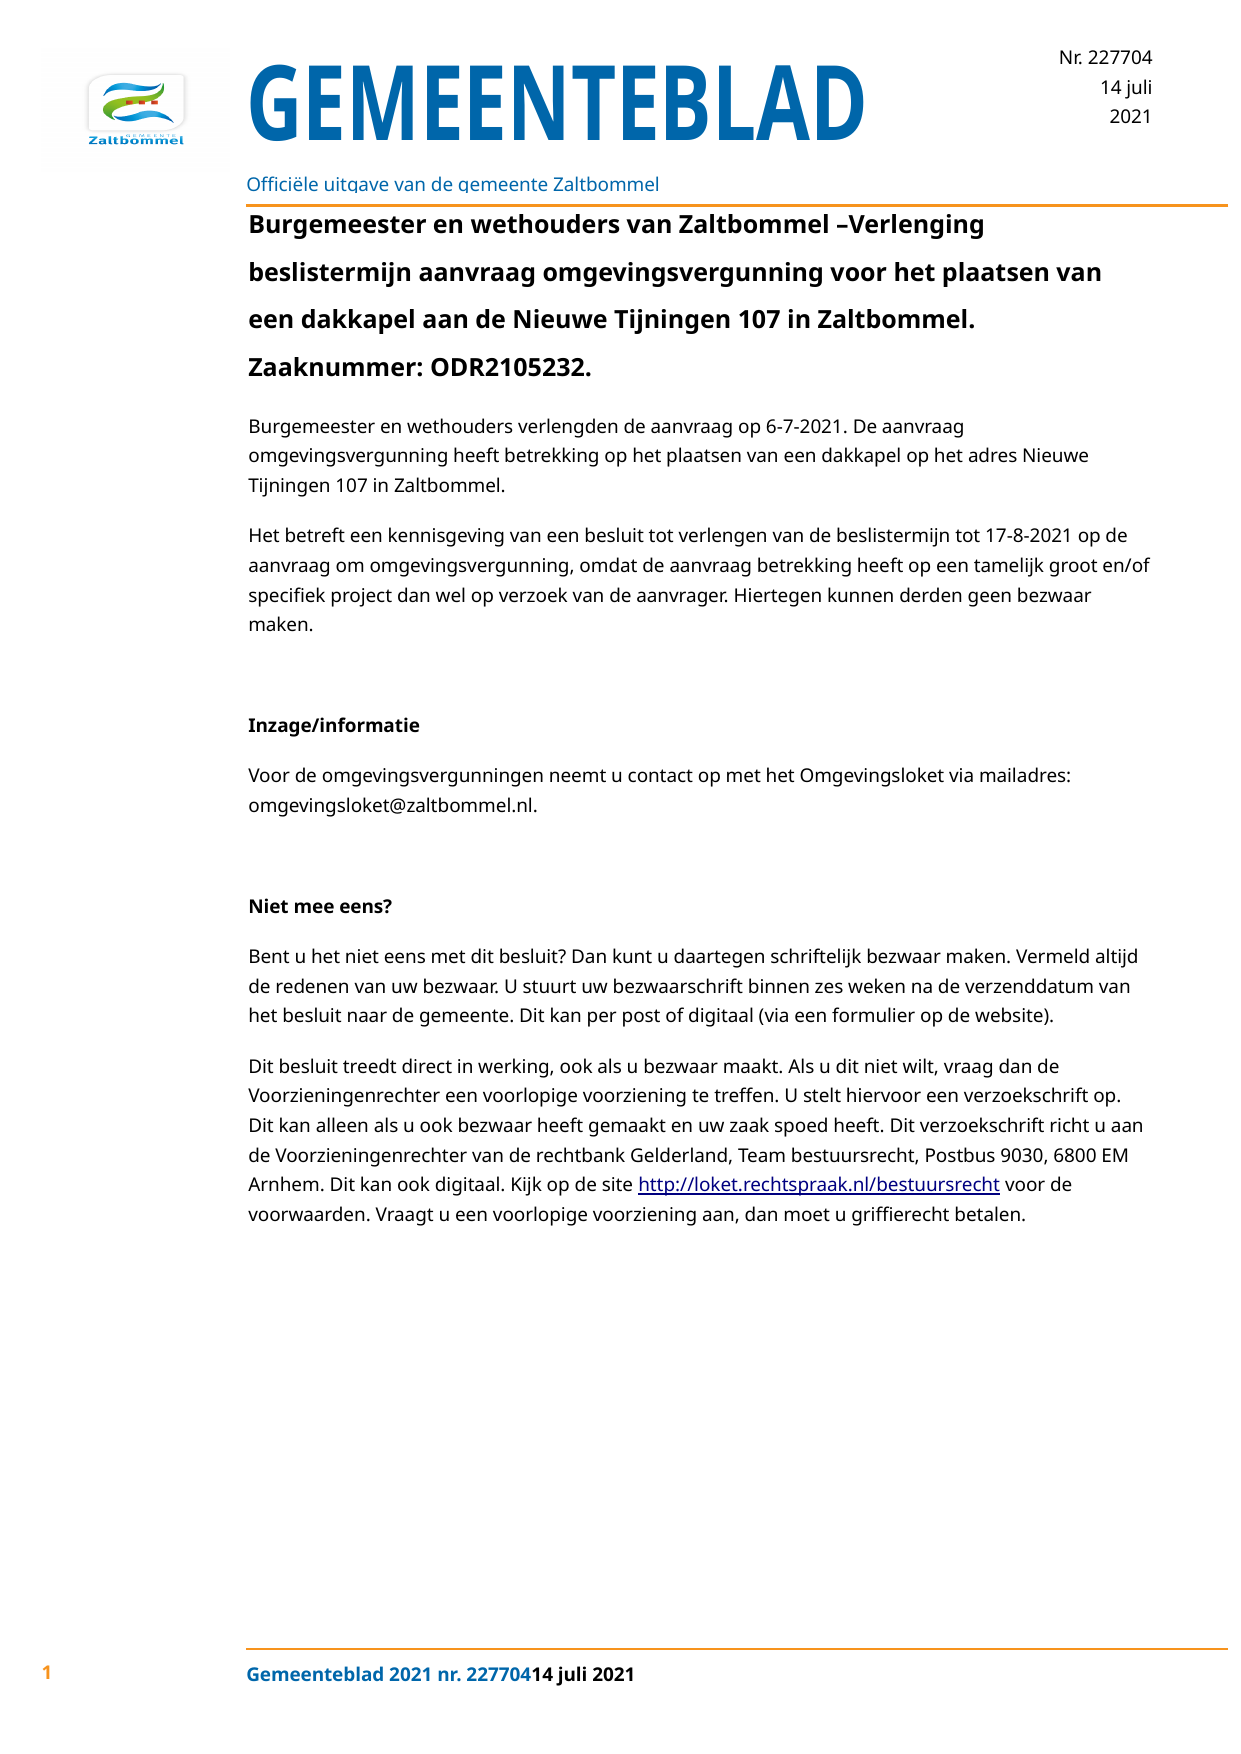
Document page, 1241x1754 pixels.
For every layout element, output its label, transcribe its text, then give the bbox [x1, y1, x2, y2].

text Dit besluit treedt direct in werking, ook als u bezwaar maakt. Als u dit niet wilt, vraag dan de Voorzieningenrechter een voorlopige voorziening te treffen. U stelt hiervoor een verzoekschrift op. Dit kan alleen als u ook bezwaar heeft gemaakt en uw zaak spoed heeft. Dit verzoekschrift richt u aan de Voorzieningenrechter van de rechtbank Gelderland, Team bestuursrecht, Postbus 9030, 6800 EM Arnhem. Dit kan ook digitaal. Kijk op de site http://loket.rechtspraak.nl/bestuursrecht voor de voorwaarden. Vraagt u een voorlopige voorziening aan, dan moet u griffierecht betalen. [248, 1053, 1152, 1227]
picture [41, 47, 231, 172]
text Burgemeester en wethouders verlengden de aanvraag op 6-7-2021. De aanvraag omgevingsvergunning heeft betrekking op het plaatsen van een dakkapel op het adres Nieuwe Tijningen 107 in Zaltbommel. [248, 413, 1152, 498]
text Niet mee eens? [248, 893, 1152, 919]
text Burgemeester en wethouders van Zaltbommel –Verlenging beslistermijn aanvraag omgevingsvergunning voor het plaatsen van een dakkapel aan de Nieuwe Tijningen 107 in Zaltbommel. Zaaknummer: ODR2105232. [248, 207, 1152, 384]
text Het betreft een kennisgeving van een besluit tot verlengen van de beslistermijn tot 17-8-2021 op de aanvraag om omgevingsvergunning, omdat de aanvraag betrekking heeft op een tamelijk groot en/of specifiek project dan wel op verzoek van de aanvrager. Hiertegen kunnen derden geen bezwaar maken. [248, 523, 1152, 637]
text Bent u het niet eens met dit besluit? Dan kunt u daartegen schriftelijk bezwaar maken. Vermeld altijd de redenen van uw bezwaar. U stuurt uw bezwaarschrift binnen zes weken na de verzenddatum van het besluit naar de gemeente. Dit kan per post of digitaal (via een formulier op de website). [248, 943, 1152, 1028]
text Inzage/informatie [248, 712, 1152, 738]
text Voor de omgevingsvergunningen neemt u contact op met het Omgevingsloket via mailadres: omgevingsloket@zaltbommel.nl. [248, 763, 1152, 818]
